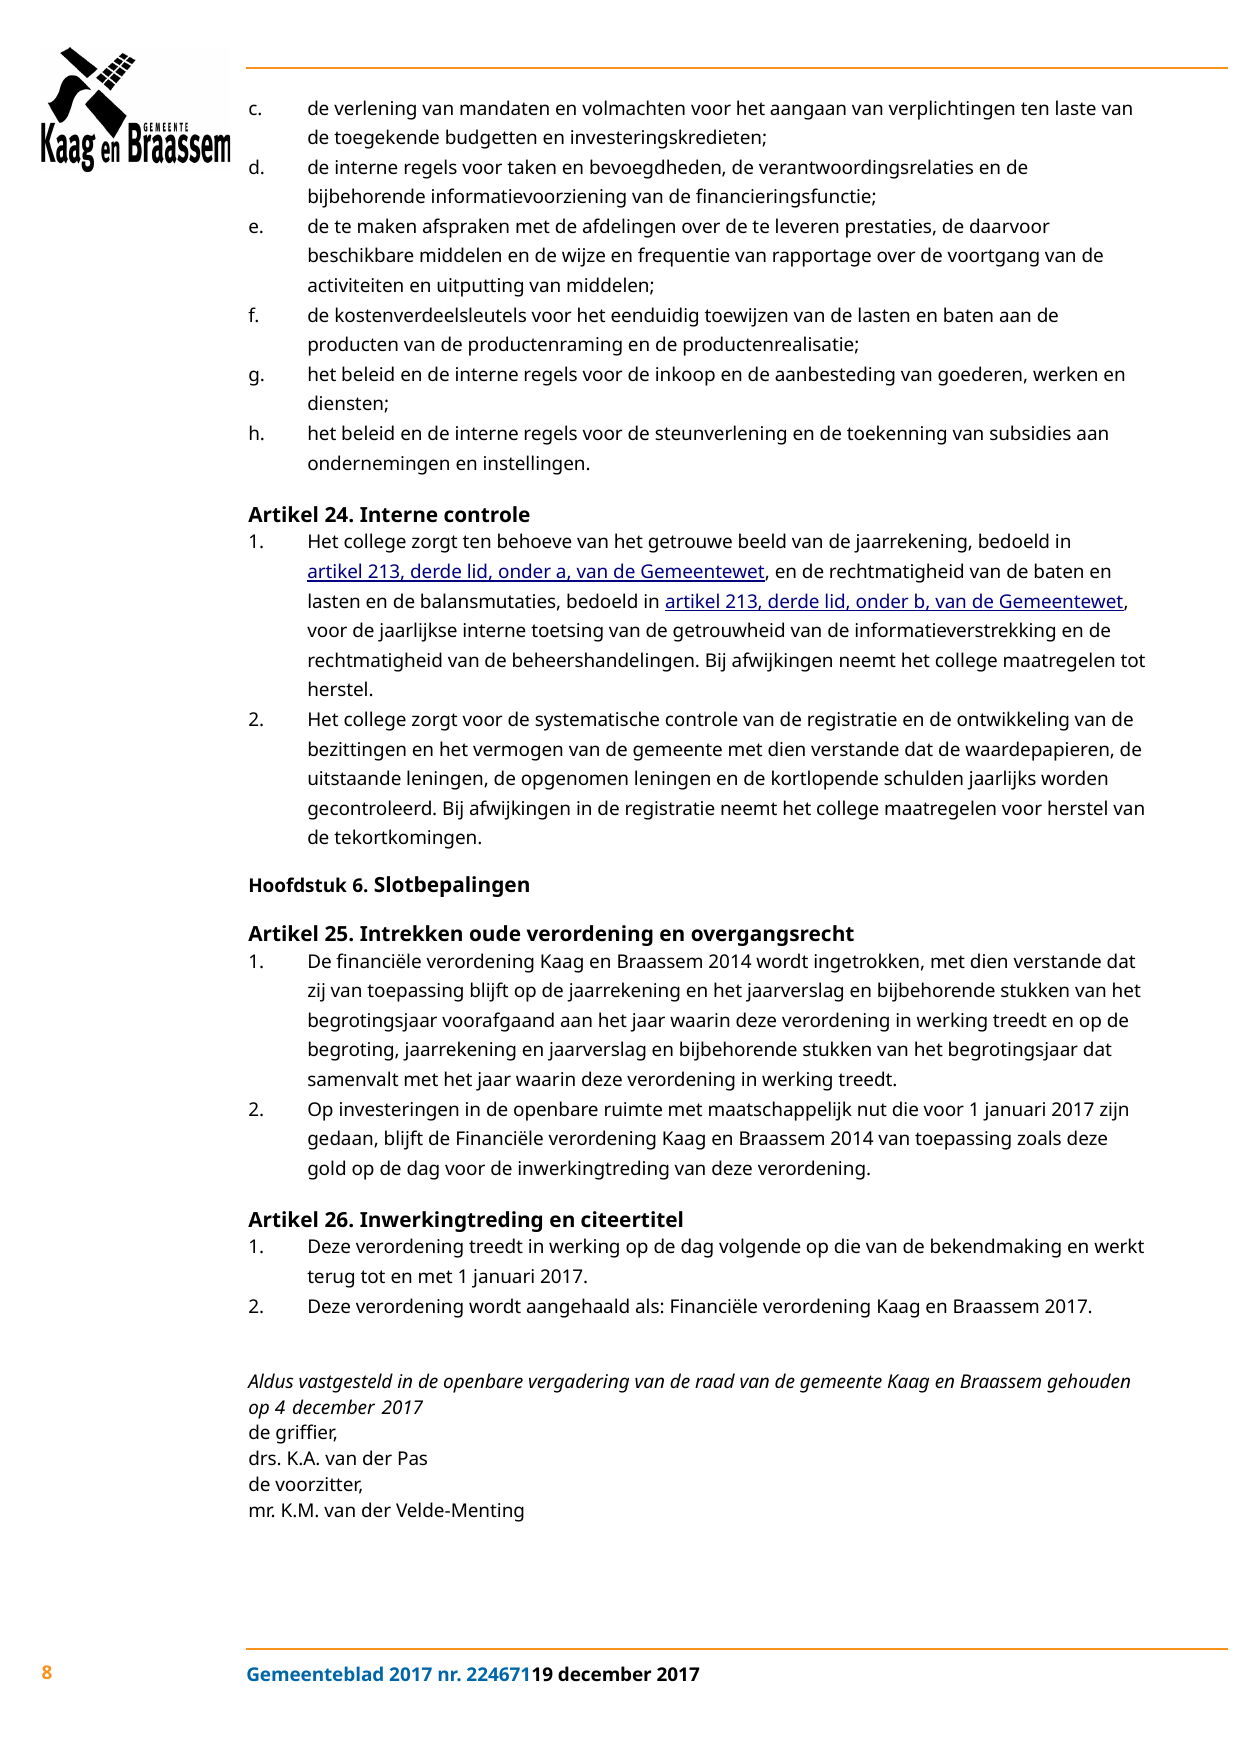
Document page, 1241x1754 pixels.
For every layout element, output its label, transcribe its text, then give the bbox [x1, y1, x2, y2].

list het beleid en de interne regels voor de steunverlening en de toekenning van subsidies aan ondernemingen en instellingen. [248, 420, 1152, 476]
text de griffier, [248, 1419, 1152, 1445]
list Deze verordening wordt aangehaald als: Financiële verordening Kaag en Braassem 2017. [248, 1293, 1152, 1319]
picture [41, 47, 231, 172]
text Artikel 24. Interne controle [248, 500, 1152, 529]
text Aldus vastgesteld in de openbare vergadering van de raad van de gemeente Kaag en Braassem gehouden op 4 december 2017 [248, 1368, 1152, 1419]
list Het college zorgt voor de systematische controle van de registratie en de ontwikkeling van de bezittingen en het vermogen van de gemeente met dien verstande dat de waardepapieren, de uitstaande leningen, de opgenomen leningen en de kortlopende schulden jaarlijks worden gecontroleerd. Bij afwijkingen in de registratie neemt het college maatregelen voor herstel van de tekortkomingen. [248, 706, 1152, 850]
text de voorzitter, [248, 1471, 1152, 1497]
text Hoofdstuk 6. Slotbepalingen [248, 870, 1152, 898]
list Deze verordening treedt in werking op de dag volgende op die van de bekendmaking en werkt terug tot en met 1 januari 2017. [248, 1234, 1152, 1289]
list de kostenverdeelsleutels voor het eenduidig toewijzen van de lasten en baten aan de producten van de productenraming en de productenrealisatie; [248, 302, 1152, 357]
list de te maken afspraken met de afdelingen over de te leveren prestaties, de daarvoor beschikbare middelen en de wijze en frequentie van rapportage over de voortgang van de activiteiten en uitputting van middelen; [248, 213, 1152, 298]
text drs. K.A. van der Pas [248, 1445, 1152, 1471]
list de verlening van mandaten en volmachten voor het aangaan van verplichtingen ten laste van de toegekende budgetten en investeringskredieten; [248, 95, 1152, 150]
list Op investeringen in de openbare ruimte met maatschappelijk nut die voor 1 januari 2017 zijn gedaan, blijft de Financiële verordening Kaag en Braassem 2014 van toepassing zoals deze gold op de dag voor de inwerkingtreding van deze verordening. [248, 1096, 1152, 1181]
text Artikel 26. Inwerkingtreding en citeertitel [248, 1205, 1152, 1234]
list de interne regels voor taken en bevoegdheden, de verantwoordingsrelaties en de bijbehorende informatievoorziening van de financieringsfunctie; [248, 154, 1152, 209]
list het beleid en de interne regels voor de inkoop en de aanbesteding van goederen, werken en diensten; [248, 361, 1152, 416]
list De financiële verordening Kaag en Braassem 2014 wordt ingetrokken, met dien verstande dat zij van toepassing blijft op de jaarrekening en het jaarverslag en bijbehorende stukken van het begrotingsjaar voorafgaand aan het jaar waarin deze verordening in werking treedt en op de begroting, jaarrekening en jaarverslag en bijbehorende stukken van het begrotingsjaar dat samenvalt met het jaar waarin deze verordening in werking treedt. [248, 948, 1152, 1092]
list Het college zorgt ten behoeve van het getrouwe beeld van de jaarrekening, bedoeld in artikel 213, derde lid, onder a, van de Gemeentewet, en de rechtmatigheid van de baten en lasten en de balansmutaties, bedoeld in artikel 213, derde lid, onder b, van de Gemeentewet, voor de jaarlijkse interne toetsing van de getrouwheid van de informatieverstrekking en de rechtmatigheid van de beheershandelingen. Bij afwijkingen neemt het college maatregelen tot herstel. [248, 529, 1152, 702]
text Artikel 25. Intrekken oude verordening en overgangsrecht [248, 919, 1152, 948]
text mr. K.M. van der Velde-Menting [248, 1497, 1152, 1522]
